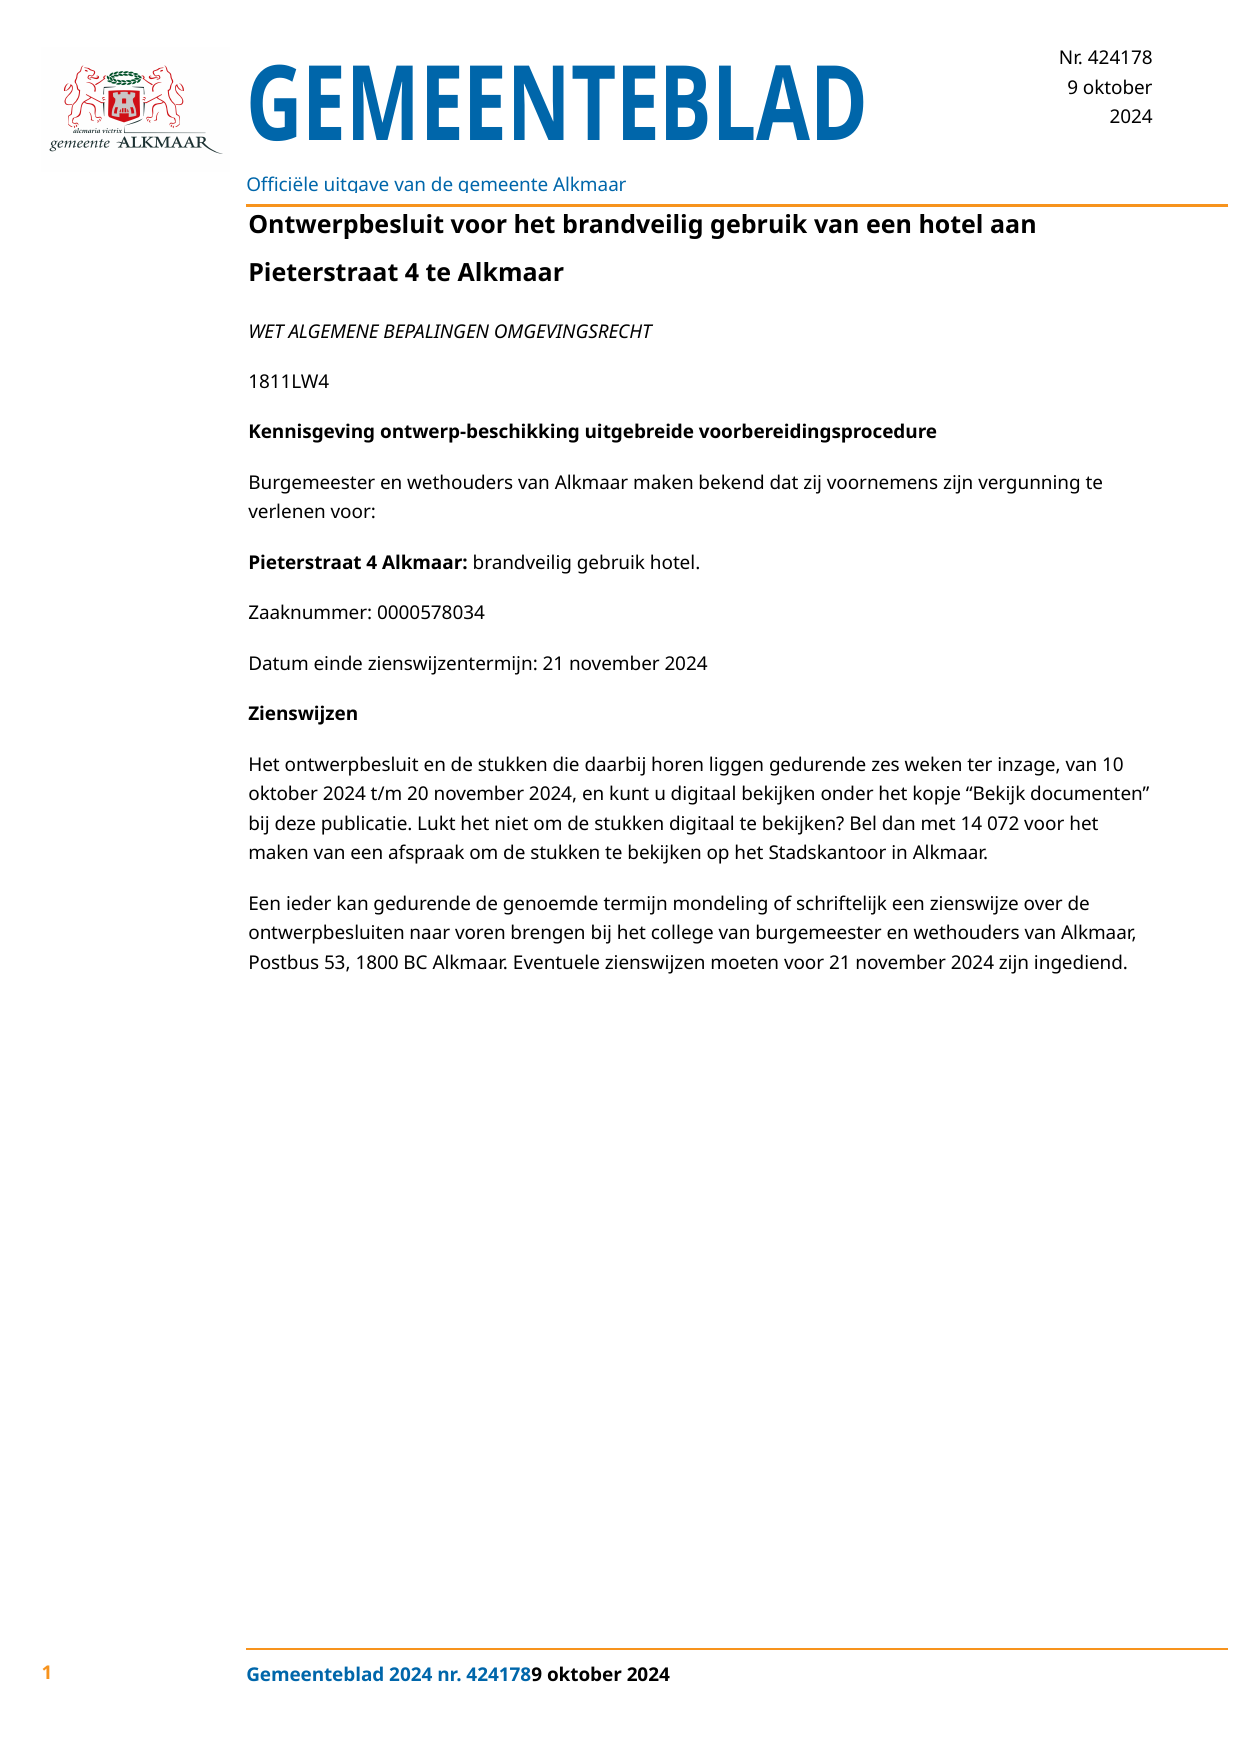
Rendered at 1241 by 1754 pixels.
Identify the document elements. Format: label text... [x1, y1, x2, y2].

text WET ALGEMENE BEPALINGEN OMGEVINGSRECHT [248, 318, 1152, 344]
text Het ontwerpbesluit en de stukken die daarbij horen liggen gedurende zes weken ter inzage, van 10 oktober 2024 t/m 20 november 2024, en kunt u digitaal bekijken onder het kopje “Bekijk documenten” bij deze publicatie. Lukt het niet om de stukken digitaal te bekijken? Bel dan met 14 072 voor het maken van een afspraak om de stukken te bekijken op het Stadskantoor in Alkmaar. [248, 751, 1152, 865]
text 1811LW4 [248, 368, 1152, 394]
picture [41, 47, 231, 172]
text Pieterstraat 4 Alkmaar: brandveilig gebruik hotel. [248, 549, 1152, 575]
text Kennisgeving ontwerp-beschikking uitgebreide voorbereidingsprocedure [248, 419, 1152, 444]
text Ontwerpbesluit voor het brandveilig gebruik van een hotel aan Pieterstraat 4 te Alkmaar [248, 207, 1152, 288]
text Een ieder kan gedurende de genoemde termijn mondeling of schriftelijk een zienswijze over de ontwerpbesluiten naar voren brengen bij het college van burgemeester en wethouders van Alkmaar, Postbus 53, 1800 BC Alkmaar. Eventuele zienswijzen moeten voor 21 november 2024 zijn ingediend. [248, 890, 1152, 975]
text Datum einde zienswijzentermijn: 21 november 2024 [248, 650, 1152, 676]
text Burgemeester en wethouders van Alkmaar maken bekend dat zij voornemens zijn vergunning te verlenen voor: [248, 469, 1152, 524]
text Zaaknummer: 0000578034 [248, 599, 1152, 625]
text Zienswijzen [248, 700, 1152, 726]
